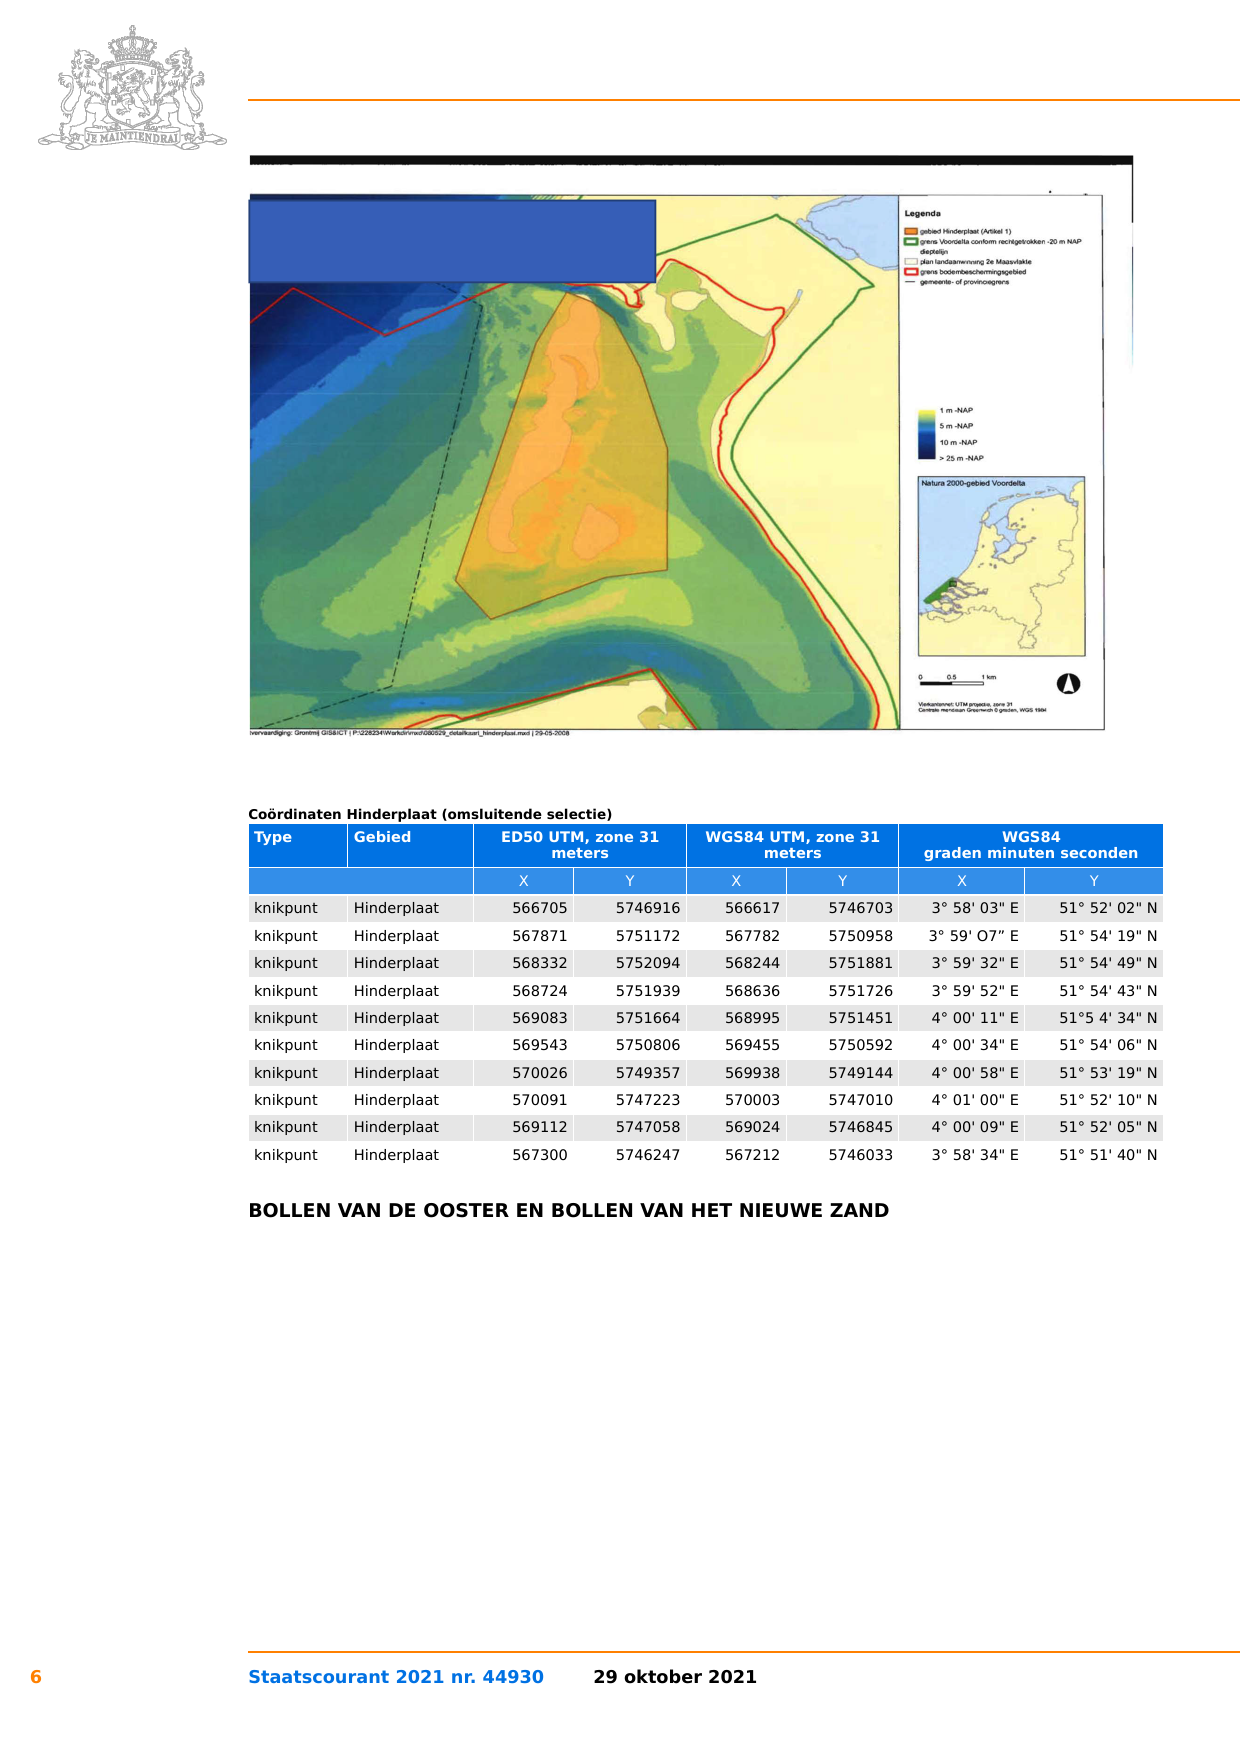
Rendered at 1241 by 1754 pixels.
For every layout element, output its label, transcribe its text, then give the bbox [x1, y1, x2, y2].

table_cell 567300 [474, 1142, 573, 1168]
table_cell 51° 53' 19" N [1025, 1060, 1163, 1086]
table_cell Hinderplaat [348, 950, 473, 977]
table_cell 5750958 [787, 923, 898, 949]
table_cell knikpunt [249, 1115, 347, 1141]
table_cell WGS84 graden minuten seconden [899, 824, 1163, 867]
table_cell 5751881 [787, 950, 898, 977]
table_cell Hinderplaat [348, 1087, 473, 1114]
table_cell 4° 00' 34" E [899, 1033, 1024, 1059]
table_cell knikpunt [249, 950, 347, 977]
table_cell ED50 UTM, zone 31 meters [474, 824, 686, 867]
table_cell X [899, 868, 1024, 894]
table_cell 3° 59' O7” E [899, 923, 1024, 949]
table_cell Hinderplaat [348, 1005, 473, 1031]
table_cell 567871 [474, 923, 573, 949]
table_cell 51°5 4' 34" N [1025, 1005, 1163, 1031]
picture [248, 155, 1134, 764]
table_cell 570091 [474, 1087, 573, 1114]
table_cell knikpunt [249, 1142, 347, 1168]
table_cell 569543 [474, 1033, 573, 1059]
table_cell 569938 [687, 1060, 786, 1086]
table_cell Hinderplaat [348, 1033, 473, 1059]
table_cell Gebied [348, 824, 473, 867]
table_cell 5746247 [574, 1142, 686, 1168]
table_cell 4° 01' 00" E [899, 1087, 1024, 1114]
table_cell Hinderplaat [348, 978, 473, 1004]
table_cell 3° 58' 03" E [899, 896, 1024, 922]
table_cell 51° 51' 40" N [1025, 1142, 1163, 1168]
table_cell 569024 [687, 1115, 786, 1141]
table_cell 5751939 [574, 978, 686, 1004]
table_cell 51° 54' 06" N [1025, 1033, 1163, 1059]
table_cell knikpunt [249, 1060, 347, 1086]
table_cell 4° 00' 09" E [899, 1115, 1024, 1141]
table_cell Hinderplaat [348, 923, 473, 949]
table_cell 3° 58' 34" E [899, 1142, 1024, 1168]
table_cell 5747010 [787, 1087, 898, 1114]
table_cell knikpunt [249, 896, 347, 922]
table_cell 51° 52' 05" N [1025, 1115, 1163, 1141]
table_cell 567212 [687, 1142, 786, 1168]
table_cell 4° 00' 58" E [899, 1060, 1024, 1086]
table_cell 5749357 [574, 1060, 686, 1086]
table_cell 5746916 [574, 896, 686, 922]
table_cell Y [1025, 868, 1163, 894]
table_cell Y [574, 868, 686, 894]
table_cell Hinderplaat [348, 1142, 473, 1168]
table_cell 5747058 [574, 1115, 686, 1141]
table_cell knikpunt [249, 1005, 347, 1031]
table_cell 569455 [687, 1033, 786, 1059]
table_cell 3° 59' 32" E [899, 950, 1024, 977]
table_cell WGS84 UTM, zone 31 meters [687, 824, 898, 867]
table_cell 5746845 [787, 1115, 898, 1141]
table_cell knikpunt [249, 978, 347, 1004]
table_cell 570003 [687, 1087, 786, 1114]
table_cell Hinderplaat [348, 896, 473, 922]
table_cell 4° 00' 11" E [899, 1005, 1024, 1031]
table_cell Y [787, 868, 898, 894]
table_cell X [474, 868, 573, 894]
table_cell 568724 [474, 978, 573, 1004]
table_cell 5746033 [787, 1142, 898, 1168]
picture [38, 25, 227, 150]
table_cell Hinderplaat [348, 1115, 473, 1141]
table_cell 5747223 [574, 1087, 686, 1114]
table_cell 51° 54' 19" N [1025, 923, 1163, 949]
table_cell knikpunt [249, 1033, 347, 1059]
table_cell 5749144 [787, 1060, 898, 1086]
table_cell 5750806 [574, 1033, 686, 1059]
table_cell [249, 868, 473, 894]
table_cell 568332 [474, 950, 573, 977]
table_cell 568995 [687, 1005, 786, 1031]
table_cell 51° 54' 43" N [1025, 978, 1163, 1004]
table_cell 5751664 [574, 1005, 686, 1031]
table_cell 51° 52' 02" N [1025, 896, 1163, 922]
table_cell 51° 54' 49" N [1025, 950, 1163, 977]
table_header Coördinaten Hinderplaat (omsluitende selectie) [248, 807, 1163, 823]
table_cell 566617 [687, 896, 786, 922]
table_cell 51° 52' 10" N [1025, 1087, 1163, 1114]
table_cell Hinderplaat [348, 1060, 473, 1086]
table_cell knikpunt [249, 923, 347, 949]
table_cell Type [249, 824, 347, 867]
table_cell 5751451 [787, 1005, 898, 1031]
subtitle BOLLEN VAN DE OOSTER EN BOLLEN VAN HET NIEUWE ZAND [248, 1199, 1163, 1221]
table_cell 5751726 [787, 978, 898, 1004]
table_cell 3° 59' 52" E [899, 978, 1024, 1004]
table_cell 569112 [474, 1115, 573, 1141]
table_cell 569083 [474, 1005, 573, 1031]
table_cell 568244 [687, 950, 786, 977]
table_cell knikpunt [249, 1087, 347, 1114]
table_cell 5751172 [574, 923, 686, 949]
table_cell 5746703 [787, 896, 898, 922]
table_cell 5752094 [574, 950, 686, 977]
table_cell 566705 [474, 896, 573, 922]
table_cell X [687, 868, 786, 894]
table_cell 5750592 [787, 1033, 898, 1059]
table_cell 567782 [687, 923, 786, 949]
table_cell 570026 [474, 1060, 573, 1086]
table_cell 568636 [687, 978, 786, 1004]
